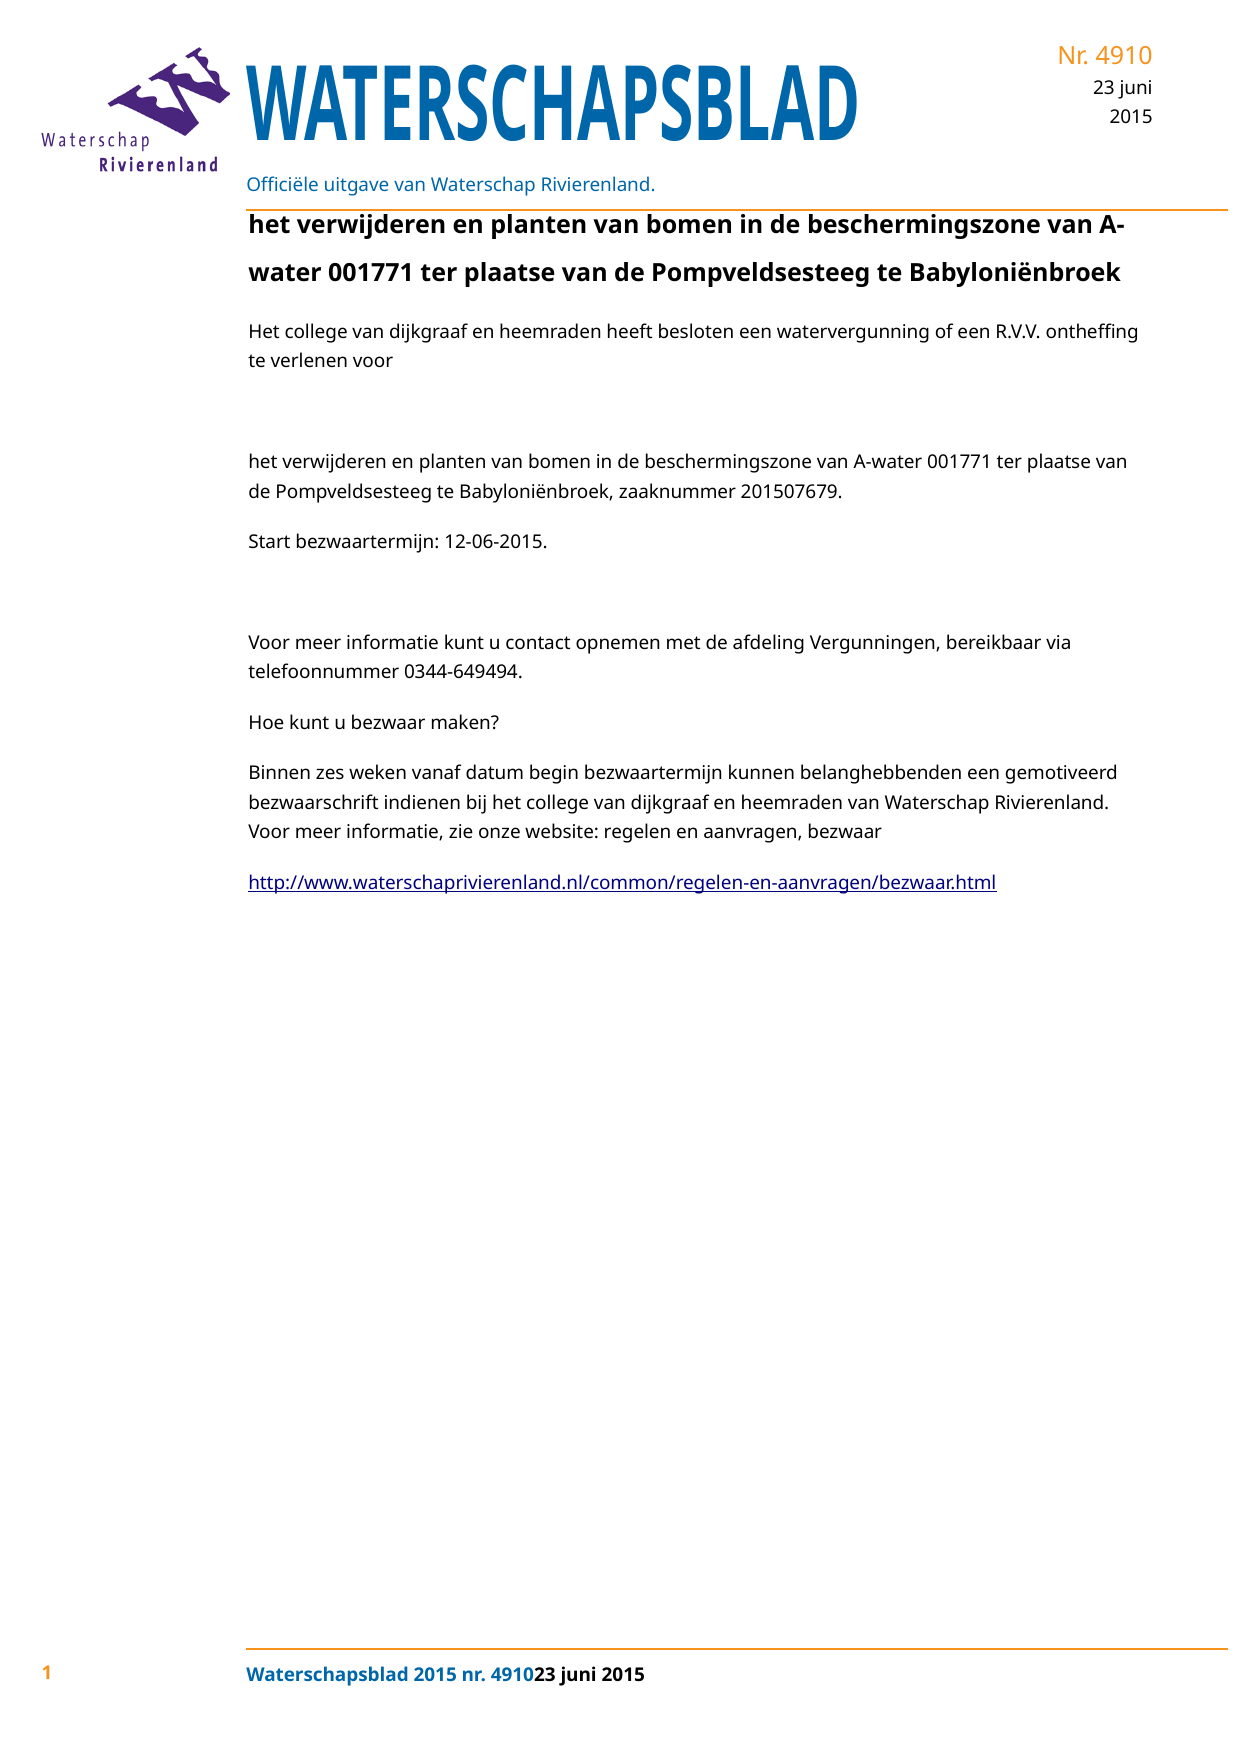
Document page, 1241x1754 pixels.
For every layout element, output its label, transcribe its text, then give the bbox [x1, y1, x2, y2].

text Hoe kunt u bezwaar maken? [248, 709, 1152, 735]
text het verwijderen en planten van bomen in de beschermingszone van A-water 001771 ter plaatse van de Pompveldsesteeg te Babyloniënbroek, zaaknummer 201507679. [248, 448, 1152, 504]
text Binnen zes weken vanaf datum begin bezwaartermijn kunnen belanghebbenden een gemotiveerd bezwaarschrift indienen bij het college van dijkgraaf en heemraden van Waterschap Rivierenland. Voor meer informatie, zie onze website: regelen en aanvragen, bezwaar [248, 759, 1152, 844]
text het verwijderen en planten van bomen in de beschermingszone van A-water 001771 ter plaatse van de Pompveldsesteeg te Babyloniënbroek [248, 211, 1152, 288]
text Voor meer informatie kunt u contact opnemen met de afdeling Vergunningen, bereikbaar via telefoonnummer 0344-649494. [248, 629, 1152, 684]
text Start bezwaartermijn: 12-06-2015. [248, 528, 1152, 554]
text http://www.waterschaprivierenland.nl/common/regelen-en-aanvragen/bezwaar.html [248, 869, 1152, 895]
picture [41, 47, 231, 172]
text Het college van dijkgraaf en heemraden heeft besloten een watervergunning of een R.V.V. ontheffing te verlenen voor [248, 318, 1152, 373]
